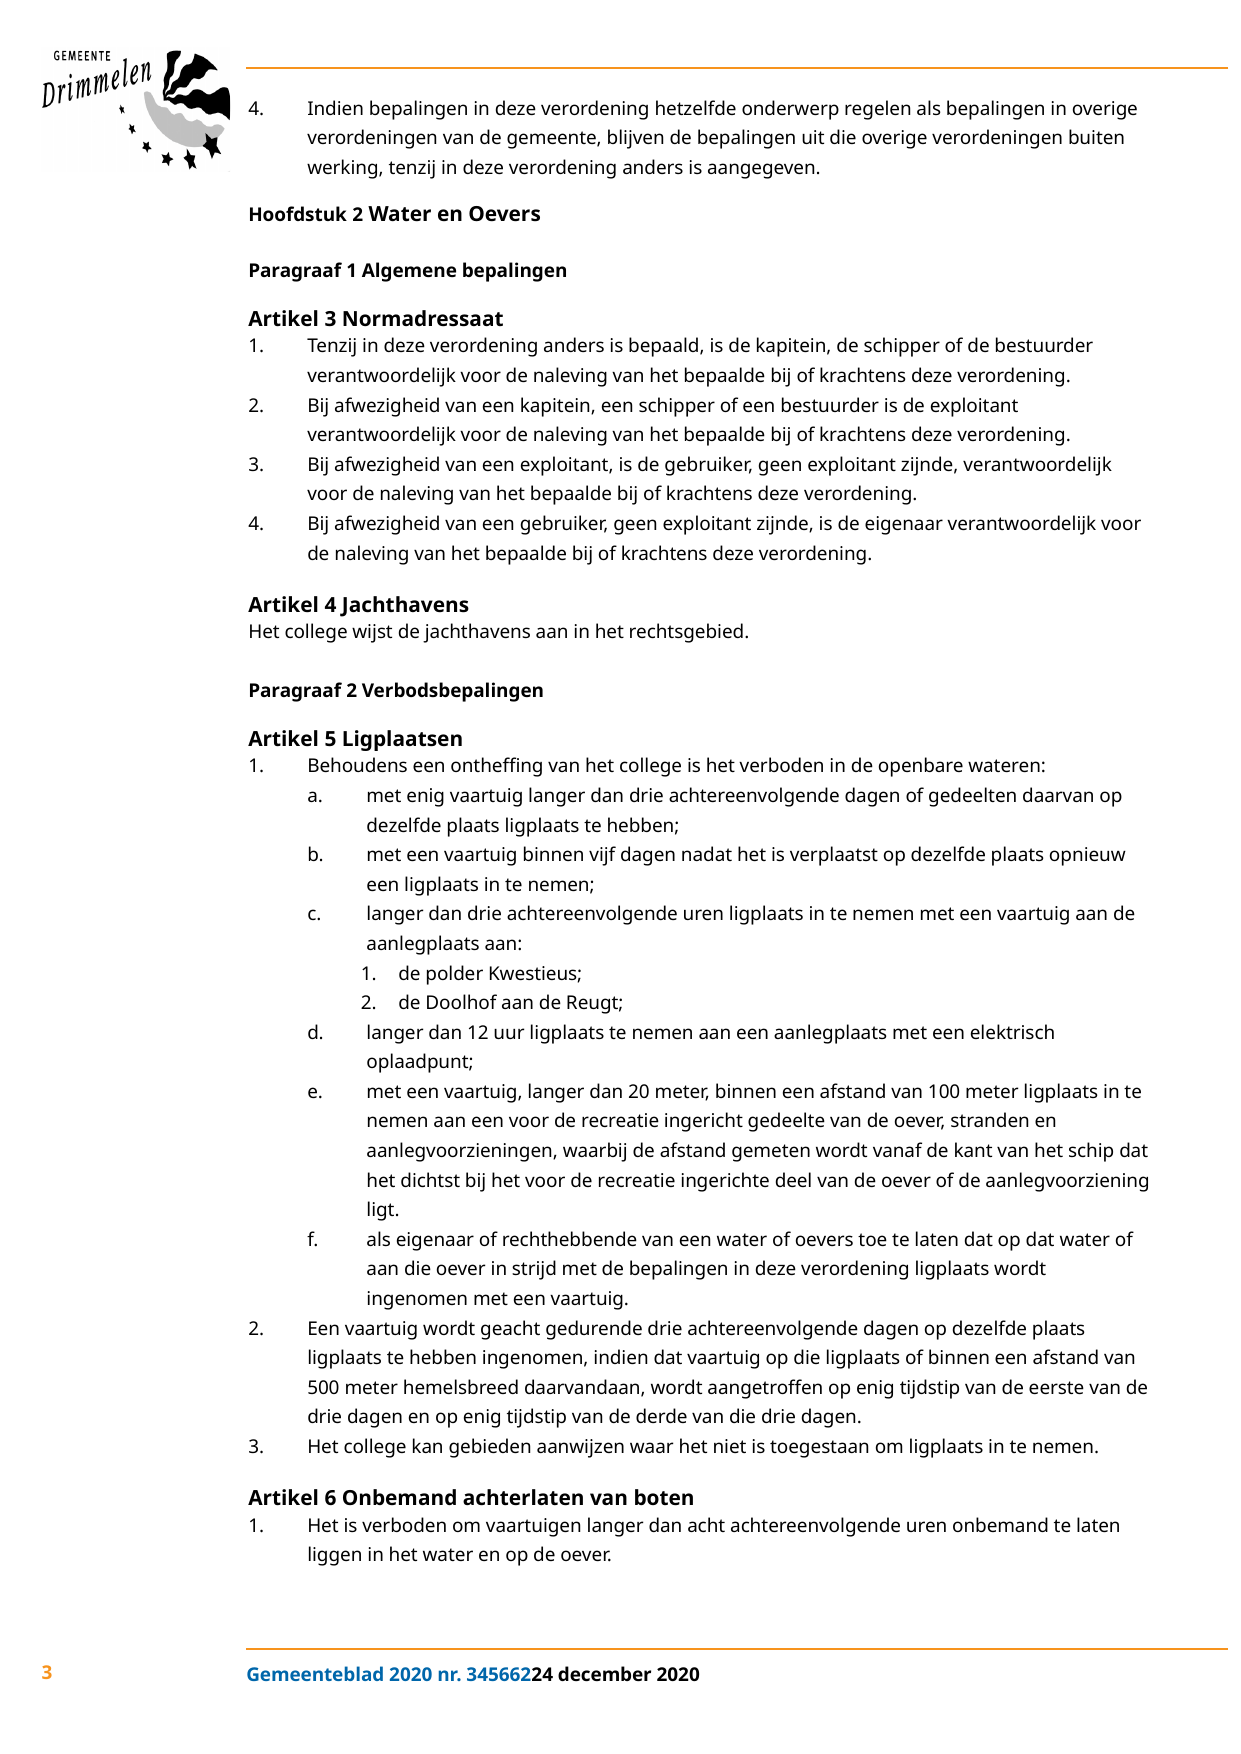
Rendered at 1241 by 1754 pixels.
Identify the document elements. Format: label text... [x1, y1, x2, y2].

list de Doolhof aan de Reugt; [361, 989, 1152, 1015]
list de polder Kwestieus; [361, 960, 1152, 986]
text Hoofdstuk 2 Water en Oevers [248, 199, 1152, 228]
list Bij afwezigheid van een gebruiker, geen exploitant zijnde, is de eigenaar verantwoordelijk voor de naleving van het bepaalde bij of krachtens deze verordening. [248, 510, 1152, 565]
text Artikel 5 Ligplaatsen [248, 724, 1152, 753]
text Het college wijst de jachthavens aan in het rechtsgebied. [248, 618, 1152, 644]
list Het is verboden om vaartuigen langer dan acht achtereenvolgende uren onbemand te laten liggen in het water en op de oever. [248, 1512, 1152, 1567]
list Een vaartuig wordt geacht gedurende drie achtereenvolgende dagen op dezelfde plaats ligplaats te hebben ingenomen, indien dat vaartuig op die ligplaats of binnen een afstand van 500 meter hemelsbreed daarvandaan, wordt aangetroffen op enig tijdstip van de eerste van de drie dagen en op enig tijdstip van de derde van die drie dagen. [248, 1315, 1152, 1429]
list met een vaartuig, langer dan 20 meter, binnen een afstand van 100 meter ligplaats in te nemen aan een voor de recreatie ingericht gedeelte van de oever, stranden en aanlegvoorzieningen, waarbij de afstand gemeten wordt vanaf de kant van het schip dat het dichtst bij het voor de recreatie ingerichte deel van de oever of de aanlegvoorziening ligt. [307, 1078, 1152, 1222]
list langer dan 12 uur ligplaats te nemen aan een aanlegplaats met een elektrisch oplaadpunt; [307, 1019, 1152, 1074]
list met enig vaartuig langer dan drie achtereenvolgende dagen of gedeelten daarvan op dezelfde plaats ligplaats te hebben; [307, 782, 1152, 838]
text Paragraaf 1 Algemene bepalingen [248, 258, 1152, 283]
list Indien bepalingen in deze verordening hetzelfde onderwerp regelen als bepalingen in overige verordeningen van de gemeente, blijven de bepalingen uit die overige verordeningen buiten werking, tenzij in deze verordening anders is aangegeven. [248, 95, 1152, 180]
list Het college kan gebieden aanwijzen waar het niet is toegestaan om ligplaats in te nemen. [248, 1433, 1152, 1459]
text Artikel 4 Jachthavens [248, 590, 1152, 618]
list Bij afwezigheid van een kapitein, een schipper of een bestuurder is de exploitant verantwoordelijk voor de naleving van het bepaalde bij of krachtens deze verordening. [248, 392, 1152, 447]
list met een vaartuig binnen vijf dagen nadat het is verplaatst op dezelfde plaats opnieuw een ligplaats in te nemen; [307, 841, 1152, 897]
list Tenzij in deze verordening anders is bepaald, is de kapitein, de schipper of de bestuurder verantwoordelijk voor de naleving van het bepaalde bij of krachtens deze verordening. [248, 333, 1152, 388]
text Paragraaf 2 Verbodsbepalingen [248, 678, 1152, 703]
list Behoudens een ontheffing van het college is het verboden in de openbare wateren: [248, 753, 1152, 778]
text Artikel 6 Onbemand achterlaten van boten [248, 1483, 1152, 1512]
list als eigenaar of rechthebbende van een water of oevers toe te laten dat op dat water of aan die oever in strijd met de bepalingen in deze verordening ligplaats wordt ingenomen met een vaartuig. [307, 1226, 1152, 1311]
picture [41, 47, 231, 172]
text Artikel 3 Normadressaat [248, 304, 1152, 333]
list Bij afwezigheid van een exploitant, is de gebruiker, geen exploitant zijnde, verantwoordelijk voor de naleving van het bepaalde bij of krachtens deze verordening. [248, 451, 1152, 506]
list langer dan drie achtereenvolgende uren ligplaats in te nemen met een vaartuig aan de aanlegplaats aan: [307, 901, 1152, 956]
